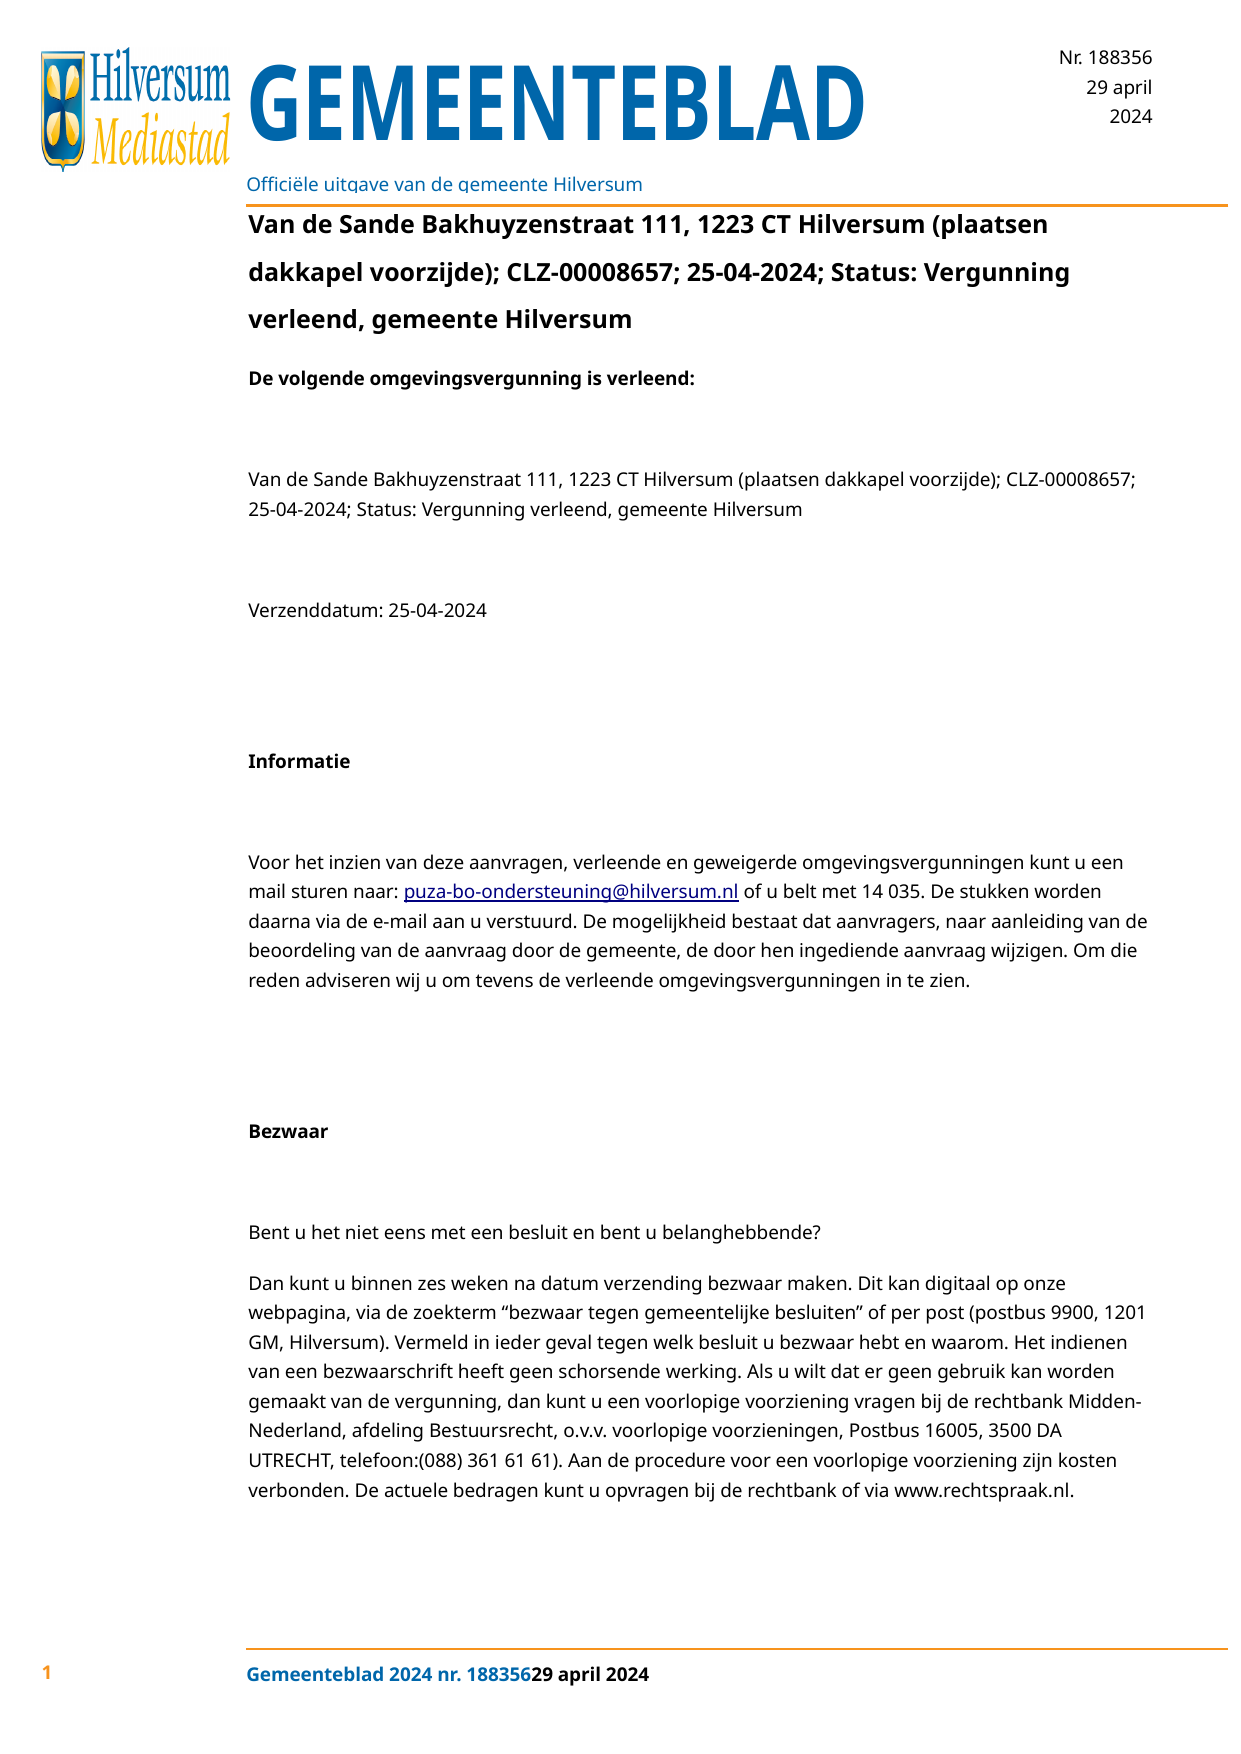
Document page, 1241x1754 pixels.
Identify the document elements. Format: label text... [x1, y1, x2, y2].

text Voor het inzien van deze aanvragen, verleende en geweigerde omgevingsvergunningen kunt u een mail sturen naar: puza-bo-ondersteuning@hilversum.nl of u belt met 14 035. De stukken worden daarna via de e-mail aan u verstuurd. De mogelijkheid bestaat dat aanvragers, naar aanleiding van de beoordeling van de aanvraag door de gemeente, de door hen ingediende aanvraag wijzigen. Om die reden adviseren wij u om tevens de verleende omgevingsvergunningen in te zien. [248, 849, 1152, 993]
text Van de Sande Bakhuyzenstraat 111, 1223 CT Hilversum (plaatsen dakkapel voorzijde); CLZ-00008657; 25-04-2024; Status: Vergunning verleend, gemeente Hilversum [248, 207, 1152, 336]
text Informatie [248, 748, 1152, 774]
text Dan kunt u binnen zes weken na datum verzending bezwaar maken. Dit kan digitaal op onze webpagina, via de zoekterm “bezwaar tegen gemeentelijke besluiten” of per post (postbus 9900, 1201 GM, Hilversum). Vermeld in ieder geval tegen welk besluit u bezwaar hebt en waarom. Het indienen van een bezwaarschrift heeft geen schorsende werking. Als u wilt dat er geen gebruik kan worden gemaakt van de vergunning, dan kunt u een voorlopige voorziening vragen bij de rechtbank Midden-Nederland, afdeling Bestuursrecht, o.v.v. voorlopige voorzieningen, Postbus 16005, 3500 DA UTRECHT, telefoon:(088) 361 61 61). Aan de procedure voor een voorlopige voorziening zijn kosten verbonden. De actuele bedragen kunt u opvragen bij de rechtbank of via www.rechtspraak.nl. [248, 1270, 1152, 1502]
picture [41, 47, 231, 172]
text Bezwaar [248, 1118, 1152, 1144]
text De volgende omgevingsvergunning is verleend: [248, 366, 1152, 391]
text Van de Sande Bakhuyzenstraat 111, 1223 CT Hilversum (plaatsen dakkapel voorzijde); CLZ-00008657; 25-04-2024; Status: Vergunning verleend, gemeente Hilversum [248, 466, 1152, 522]
text Verzenddatum: 25-04-2024 [248, 597, 1152, 622]
text Bent u het niet eens met een besluit en bent u belanghebbende? [248, 1219, 1152, 1245]
